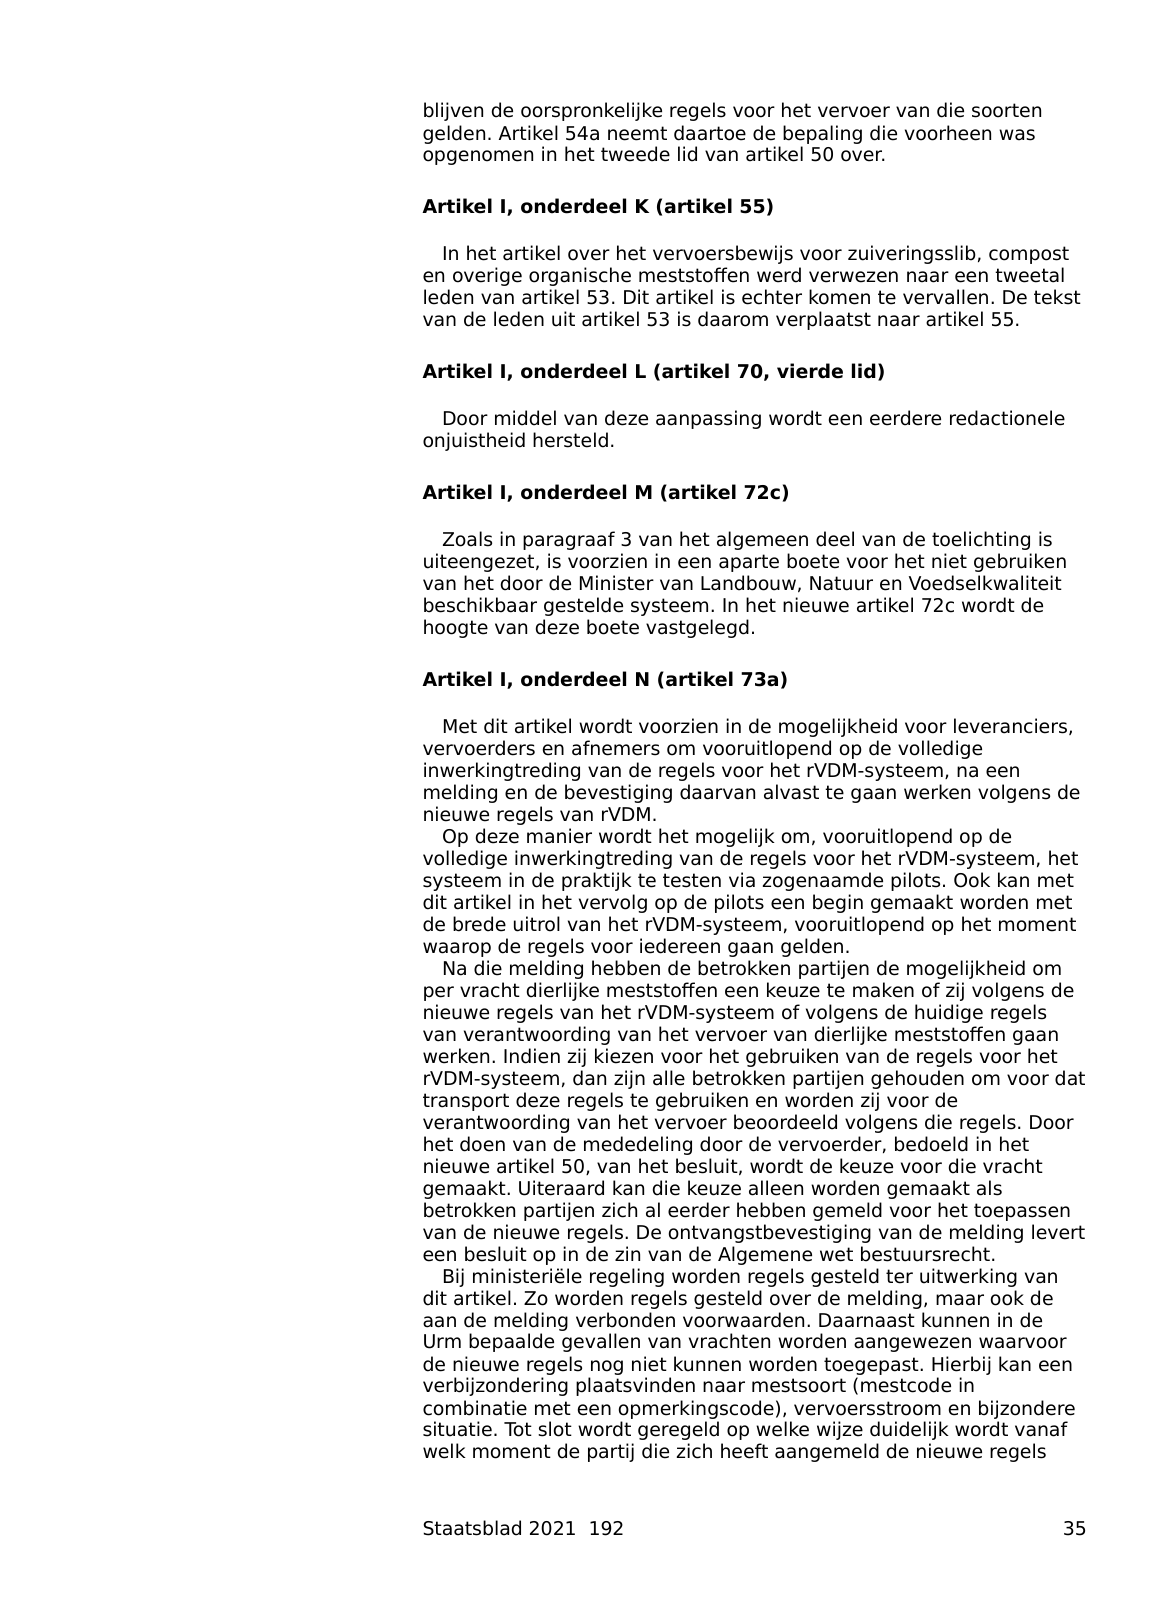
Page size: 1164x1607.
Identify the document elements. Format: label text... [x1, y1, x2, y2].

text Door middel van deze aanpassing wordt een eerdere redactionele onjuistheid hersteld. [422, 408, 1087, 452]
text blijven de oorspronkelijke regels voor het vervoer van die soorten gelden. Artikel 54a neemt daartoe de bepaling die voorheen was opgenomen in het tweede lid van artikel 50 over. [422, 100, 1087, 166]
text Op deze manier wordt het mogelijk om, vooruitlopend op de volledige inwerkingtreding van de regels voor het rVDM-systeem, het systeem in de praktijk te testen via zogenaamde pilots. Ook kan met dit artikel in het vervolg op de pilots een begin gemaakt worden met de brede uitrol van het rVDM-systeem, vooruitlopend op het moment waarop de regels voor iedereen gaan gelden. [422, 826, 1087, 958]
text Zoals in paragraaf 3 van het algemeen deel van de toelichting is uiteengezet, is voorzien in een aparte boete voor het niet gebruiken van het door de Minister van Landbouw, Natuur en Voedselkwaliteit beschikbaar gestelde systeem. In het nieuwe artikel 72c wordt de hoogte van deze boete vastgelegd. [422, 529, 1087, 639]
subtitle Artikel I, onderdeel L (artikel 70, vierde lid) [422, 361, 1087, 383]
text Bij ministeriële regeling worden regels gesteld ter uitwerking van dit artikel. Zo worden regels gesteld over de melding, maar ook de aan de melding verbonden voorwaarden. Daarnaast kunnen in de Urm bepaalde gevallen van vrachten worden aangewezen waarvoor de nieuwe regels nog niet kunnen worden toegepast. Hierbij kan een verbijzondering plaatsvinden naar mestsoort (mestcode in combinatie met een opmerkingscode), vervoersstroom en bijzondere situatie. Tot slot wordt geregeld op welke wijze duidelijk wordt vanaf welk moment de partij die zich heeft aangemeld de nieuwe regels [422, 1266, 1087, 1463]
text Met dit artikel wordt voorzien in de mogelijkheid voor leveranciers, vervoerders en afnemers om vooruitlopend op de volledige inwerkingtreding van de regels voor het rVDM-systeem, na een melding en de bevestiging daarvan alvast te gaan werken volgens de nieuwe regels van rVDM. [422, 716, 1087, 826]
subtitle Artikel I, onderdeel M (artikel 72c) [422, 482, 1087, 504]
text In het artikel over het vervoersbewijs voor zuiveringsslib, compost en overige organische meststoffen werd verwezen naar een tweetal leden van artikel 53. Dit artikel is echter komen te vervallen. De tekst van de leden uit artikel 53 is daarom verplaatst naar artikel 55. [422, 243, 1087, 331]
text Na die melding hebben de betrokken partijen de mogelijkheid om per vracht dierlijke meststoffen een keuze te maken of zij volgens de nieuwe regels van het rVDM-systeem of volgens de huidige regels van verantwoording van het vervoer van dierlijke meststoffen gaan werken. Indien zij kiezen voor het gebruiken van de regels voor het rVDM-systeem, dan zijn alle betrokken partijen gehouden om voor dat transport deze regels te gebruiken en worden zij voor de verantwoording van het vervoer beoordeeld volgens die regels. Door het doen van de mededeling door de vervoerder, bedoeld in het nieuwe artikel 50, van het besluit, wordt de keuze voor die vracht gemaakt. Uiteraard kan die keuze alleen worden gemaakt als betrokken partijen zich al eerder hebben gemeld voor het toepassen van de nieuwe regels. De ontvangstbevestiging van de melding levert een besluit op in de zin van de Algemene wet bestuursrecht. [422, 958, 1087, 1266]
subtitle Artikel I, onderdeel K (artikel 55) [422, 196, 1087, 218]
subtitle Artikel I, onderdeel N (artikel 73a) [422, 669, 1087, 691]
